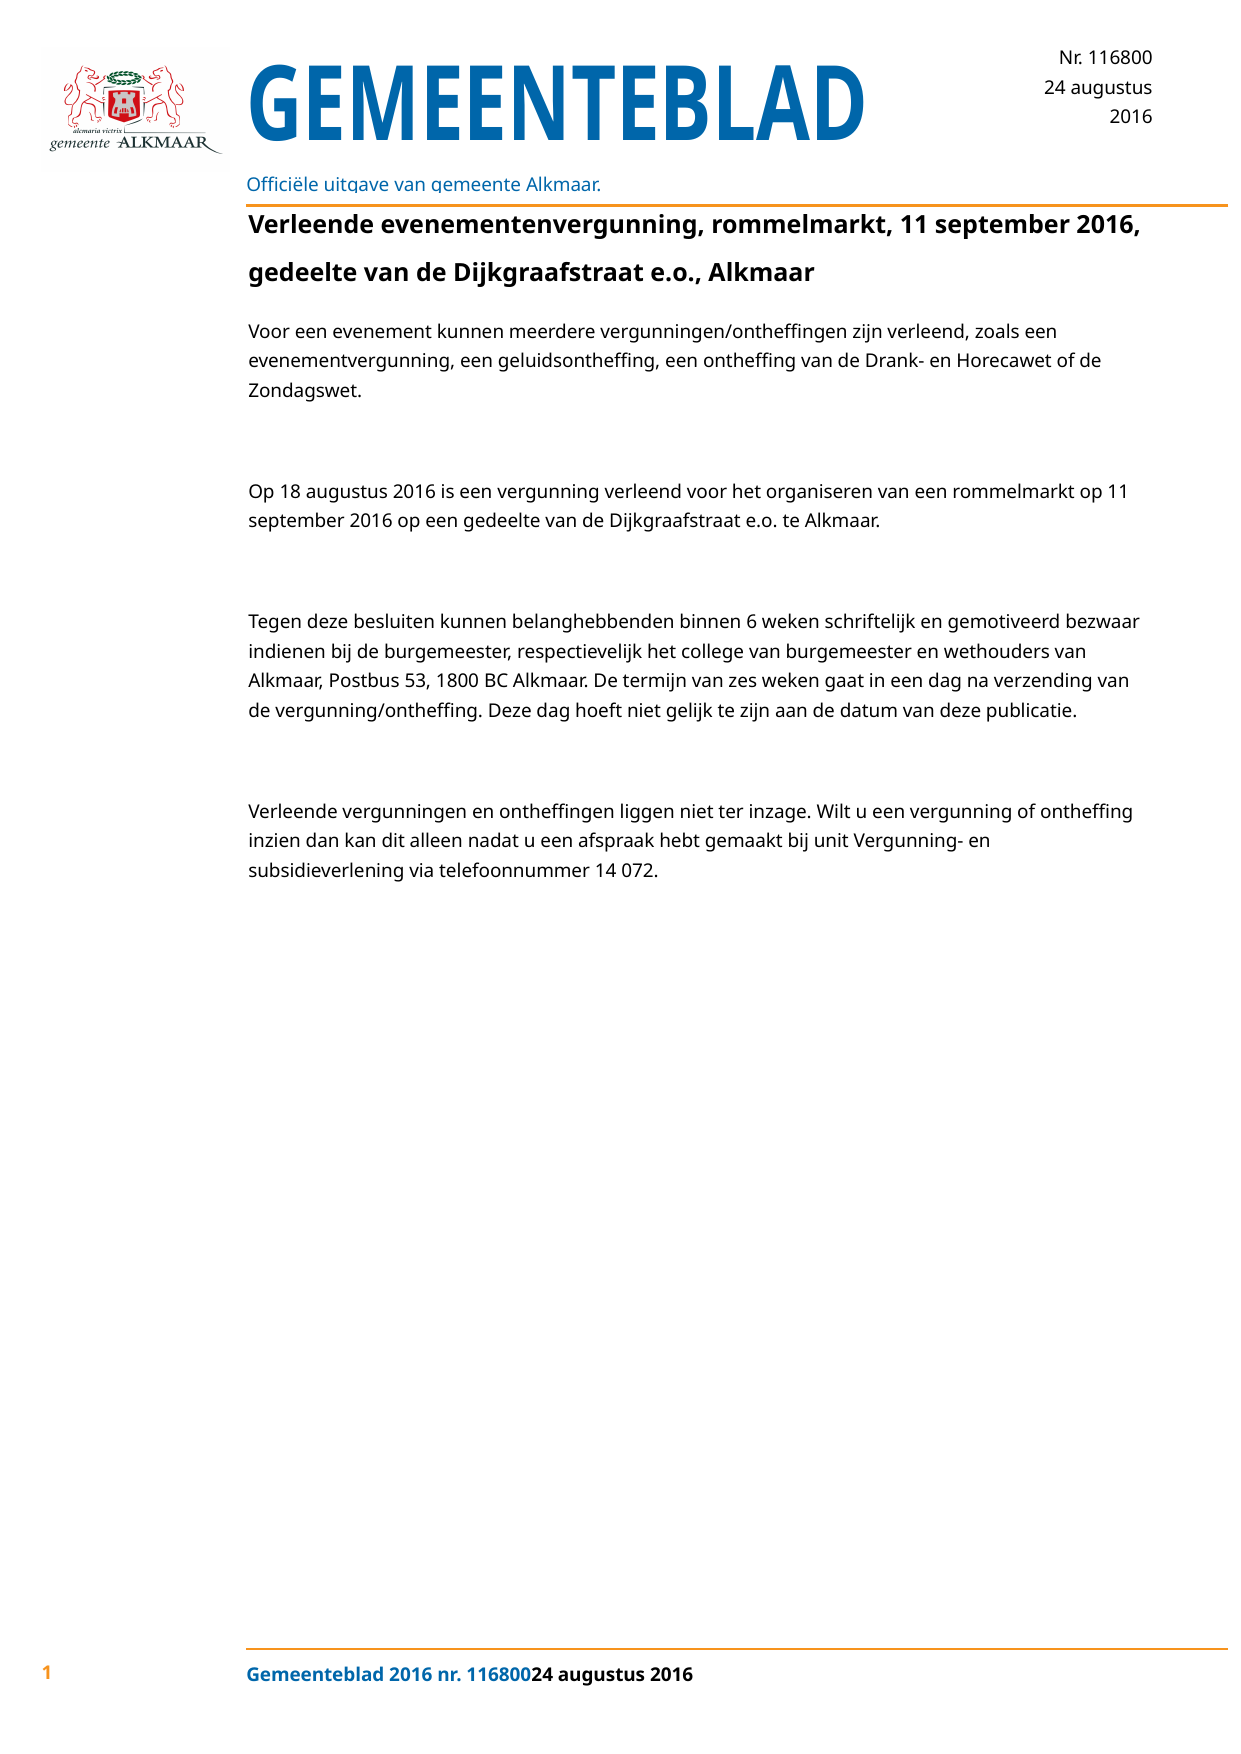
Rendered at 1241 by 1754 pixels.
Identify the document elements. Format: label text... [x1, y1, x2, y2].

text Op 18 augustus 2016 is een vergunning verleend voor het organiseren van een rommelmarkt op 11 september 2016 op een gedeelte van de Dijkgraafstraat e.o. te Alkmaar. [248, 478, 1152, 533]
picture [41, 47, 231, 172]
text Verleende evenementenvergunning, rommelmarkt, 11 september 2016, gedeelte van de Dijkgraafstraat e.o., Alkmaar [248, 207, 1152, 288]
text Tegen deze besluiten kunnen belanghebbenden binnen 6 weken schriftelijk en gemotiveerd bezwaar indienen bij de burgemeester, respectievelijk het college van burgemeester en wethouders van Alkmaar, Postbus 53, 1800 BC Alkmaar. De termijn van zes weken gaat in een dag na verzending van de vergunning/ontheffing. Deze dag hoeft niet gelijk te zijn aan de datum van deze publicatie. [248, 608, 1152, 723]
text Voor een evenement kunnen meerdere vergunningen/ontheffingen zijn verleend, zoals een evenementvergunning, een geluidsontheffing, een ontheffing van de Drank- en Horecawet of de Zondagswet. [248, 318, 1152, 403]
text Verleende vergunningen en ontheffingen liggen niet ter inzage. Wilt u een vergunning of ontheffing inzien dan kan dit alleen nadat u een afspraak hebt gemaakt bij unit Vergunning- en subsidieverlening via telefoonnummer 14 072. [248, 798, 1152, 883]
